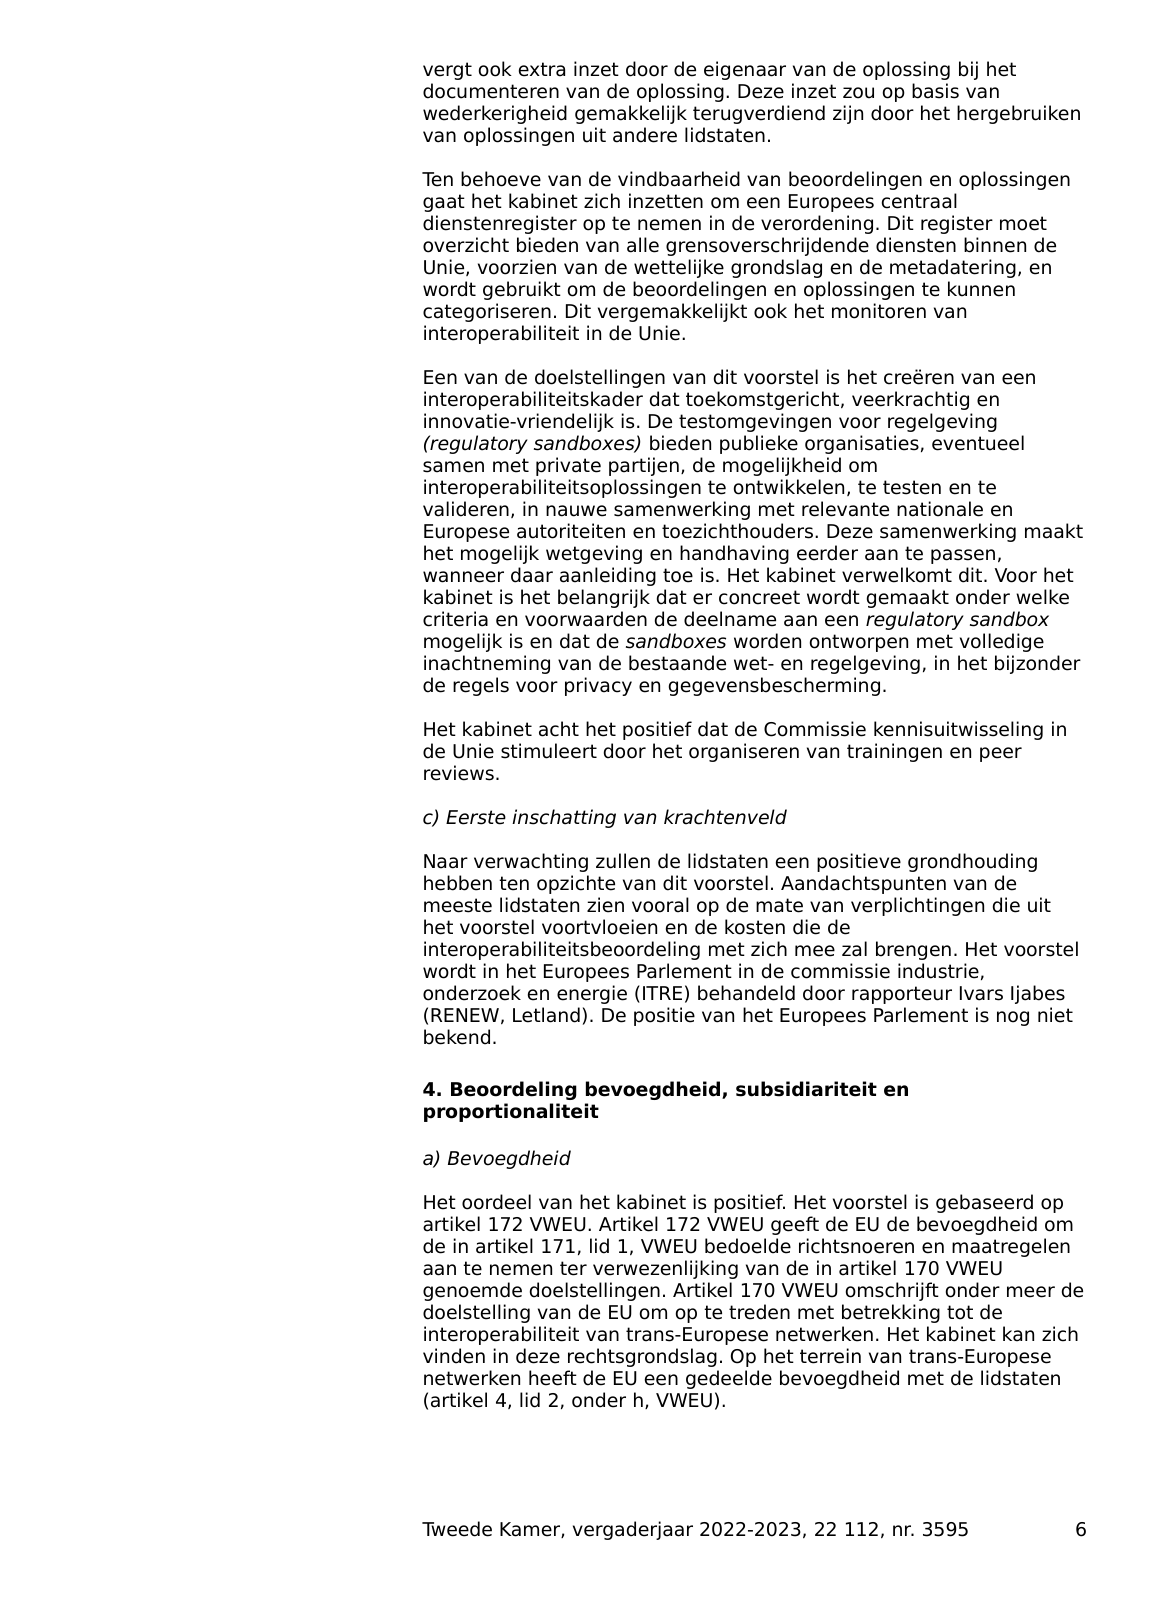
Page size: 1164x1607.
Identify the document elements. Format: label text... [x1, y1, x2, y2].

text Het kabinet acht het positief dat de Commissie kennisuitwisseling in de Unie stimuleert door het organiseren van trainingen en peer reviews. [422, 719, 1087, 785]
text Het oordeel van het kabinet is positief. Het voorstel is gebaseerd op artikel 172 VWEU. Artikel 172 VWEU geeft de EU de bevoegdheid om de in artikel 171, lid 1, VWEU bedoelde richtsnoeren en maatregelen aan te nemen ter verwezenlijking van de in artikel 170 VWEU genoemde doelstellingen. Artikel 170 VWEU omschrijft onder meer de doelstelling van de EU om op te treden met betrekking tot de interoperabiliteit van trans-Europese netwerken. Het kabinet kan zich vinden in deze rechtsgrondslag. Op het terrein van trans-Europese netwerken heeft de EU een gedeelde bevoegdheid met de lidstaten (artikel 4, lid 2, onder h, VWEU). [422, 1192, 1087, 1412]
subtitle a) Bevoegdheid [422, 1148, 1087, 1170]
text Ten behoeve van de vindbaarheid van beoordelingen en oplossingen gaat het kabinet zich inzetten om een Europees centraal dienstenregister op te nemen in de verordening. Dit register moet overzicht bieden van alle grensoverschrijdende diensten binnen de Unie, voorzien van de wettelijke grondslag en de metadatering, en wordt gebruikt om de beoordelingen en oplossingen te kunnen categoriseren. Dit vergemakkelijkt ook het monitoren van interoperabiliteit in de Unie. [422, 169, 1087, 345]
subtitle 4. Beoordeling bevoegdheid, subsidiariteit en proportionaliteit [422, 1079, 1087, 1123]
text Een van de doelstellingen van dit voorstel is het creëren van een interoperabiliteitskader dat toekomstgericht, veerkrachtig en innovatie-vriendelijk is. De testomgevingen voor regelgeving (regulatory sandboxes) bieden publieke organisaties, eventueel samen met private partijen, de mogelijkheid om interoperabiliteitsoplossingen te ontwikkelen, te testen en te valideren, in nauwe samenwerking met relevante nationale en Europese autoriteiten en toezichthouders. Deze samenwerking maakt het mogelijk wetgeving en handhaving eerder aan te passen, wanneer daar aanleiding toe is. Het kabinet verwelkomt dit. Voor het kabinet is het belangrijk dat er concreet wordt gemaakt onder welke criteria en voorwaarden de deelname aan een regulatory sandbox mogelijk is en dat de sandboxes worden ontworpen met volledige inachtneming van de bestaande wet- en regelgeving, in het bijzonder de regels voor privacy en gegevensbescherming. [422, 367, 1087, 697]
text Naar verwachting zullen de lidstaten een positieve grondhouding hebben ten opzichte van dit voorstel. Aandachtspunten van de meeste lidstaten zien vooral op de mate van verplichtingen die uit het voorstel voortvloeien en de kosten die de interoperabiliteitsbeoordeling met zich mee zal brengen. Het voorstel wordt in het Europees Parlement in de commissie industrie, onderzoek en energie (ITRE) behandeld door rapporteur Ivars Ijabes (RENEW, Letland). De positie van het Europees Parlement is nog niet bekend. [422, 851, 1087, 1049]
subtitle c) Eerste inschatting van krachtenveld [422, 807, 1087, 829]
text vergt ook extra inzet door de eigenaar van de oplossing bij het documenteren van de oplossing. Deze inzet zou op basis van wederkerigheid gemakkelijk terugverdiend zijn door het hergebruiken van oplossingen uit andere lidstaten. [422, 59, 1087, 147]
